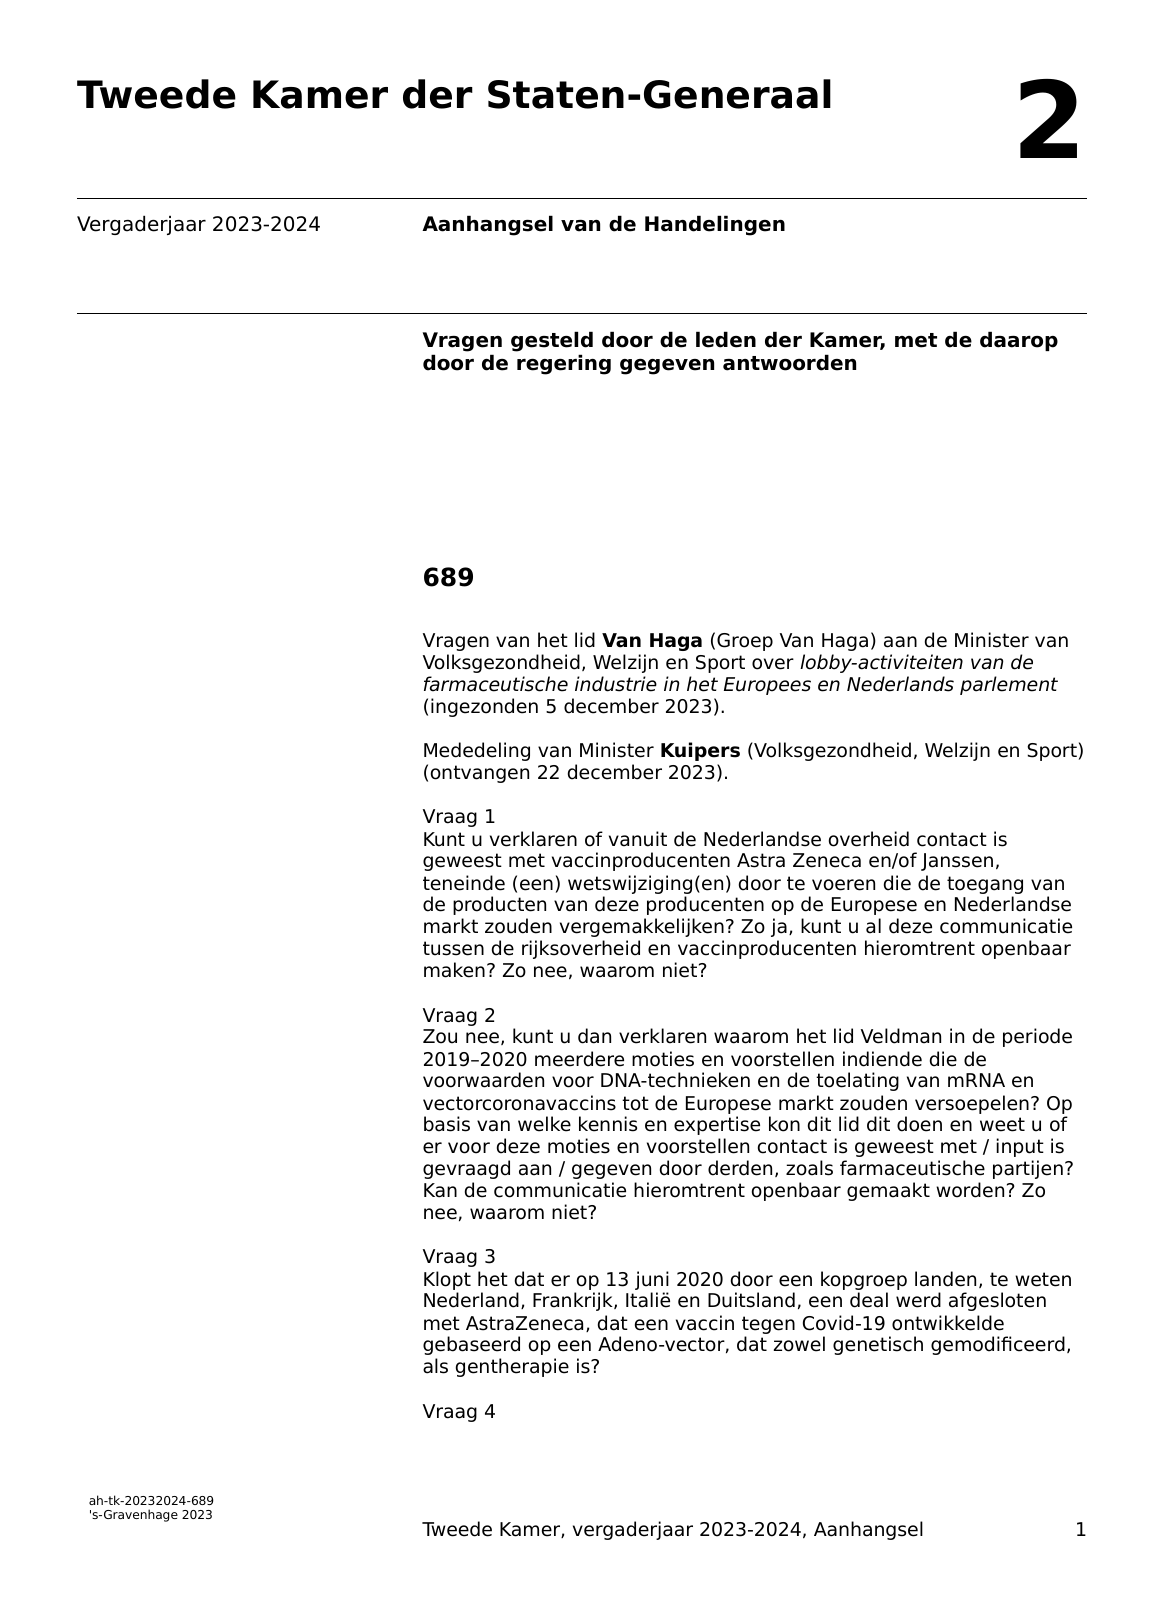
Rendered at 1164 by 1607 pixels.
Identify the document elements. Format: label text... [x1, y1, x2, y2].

text Klopt het dat er op 13 juni 2020 door een kopgroep landen, te weten Nederland, Frankrijk, Italië en Duitsland, een deal werd afgesloten met AstraZeneca, dat een vaccin tegen Covid-19 ontwikkelde gebaseerd op een Adeno-vector, dat zowel genetisch gemodificeerd, als gentherapie is? [422, 1268, 1087, 1378]
text Vragen van het lid Van Haga (Groep Van Haga) aan de Minister van Volksgezondheid, Welzijn en Sport over lobby-activiteiten van de farmaceutische industrie in het Europees en Nederlands parlement (ingezonden 5 december 2023). [422, 630, 1087, 718]
text 's-Gravenhage 2023 [88, 1508, 323, 1522]
text Mededeling van Minister Kuipers (Volksgezondheid, Welzijn en Sport) (ontvangen 22 december 2023). [422, 740, 1087, 784]
text Vraag 4 [422, 1401, 1087, 1422]
text Zou nee, kunt u dan verklaren waarom het lid Veldman in de periode 2019–2020 meerdere moties en voorstellen indiende die de voorwaarden voor DNA-technieken en de toelating van mRNA en vectorcoronavaccins tot de Europese markt zouden versoepelen? Op basis van welke kennis en expertise kon dit lid dit doen en weet u of er voor deze moties en voorstellen contact is geweest met / input is gevraagd aan / gegeven door derden, zoals farmaceutische partijen? Kan de communicatie hieromtrent openbaar gemaakt worden? Zo nee, waarom niet? [422, 1026, 1087, 1224]
table_cell Aanhangsel van de Handelingen [422, 199, 1087, 313]
text ah-tk-20232024-689 [88, 1494, 323, 1508]
table_cell Vergaderjaar 2023-2024 [77, 199, 422, 313]
table_cell [77, 314, 422, 375]
table_header 2 [886, 59, 1087, 198]
text Vraag 1 [422, 806, 1087, 828]
text Vraag 3 [422, 1246, 1087, 1268]
text 689 [422, 563, 1087, 592]
text Vraag 2 [422, 1004, 1087, 1026]
table_header Tweede Kamer der Staten-Generaal [77, 59, 886, 198]
table_cell Vragen gesteld door de leden der Kamer, met de daarop door de regering gegeven antwoorden [422, 314, 1087, 375]
text Kunt u verklaren of vanuit de Nederlandse overheid contact is geweest met vaccinproducenten Astra Zeneca en/of Janssen, teneinde (een) wetswijziging(en) door te voeren die de toegang van de producten van deze producenten op de Europese en Nederlandse markt zouden vergemakkelijken? Zo ja, kunt u al deze communicatie tussen de rijksoverheid en vaccinproducenten hieromtrent openbaar maken? Zo nee, waarom niet? [422, 828, 1087, 982]
